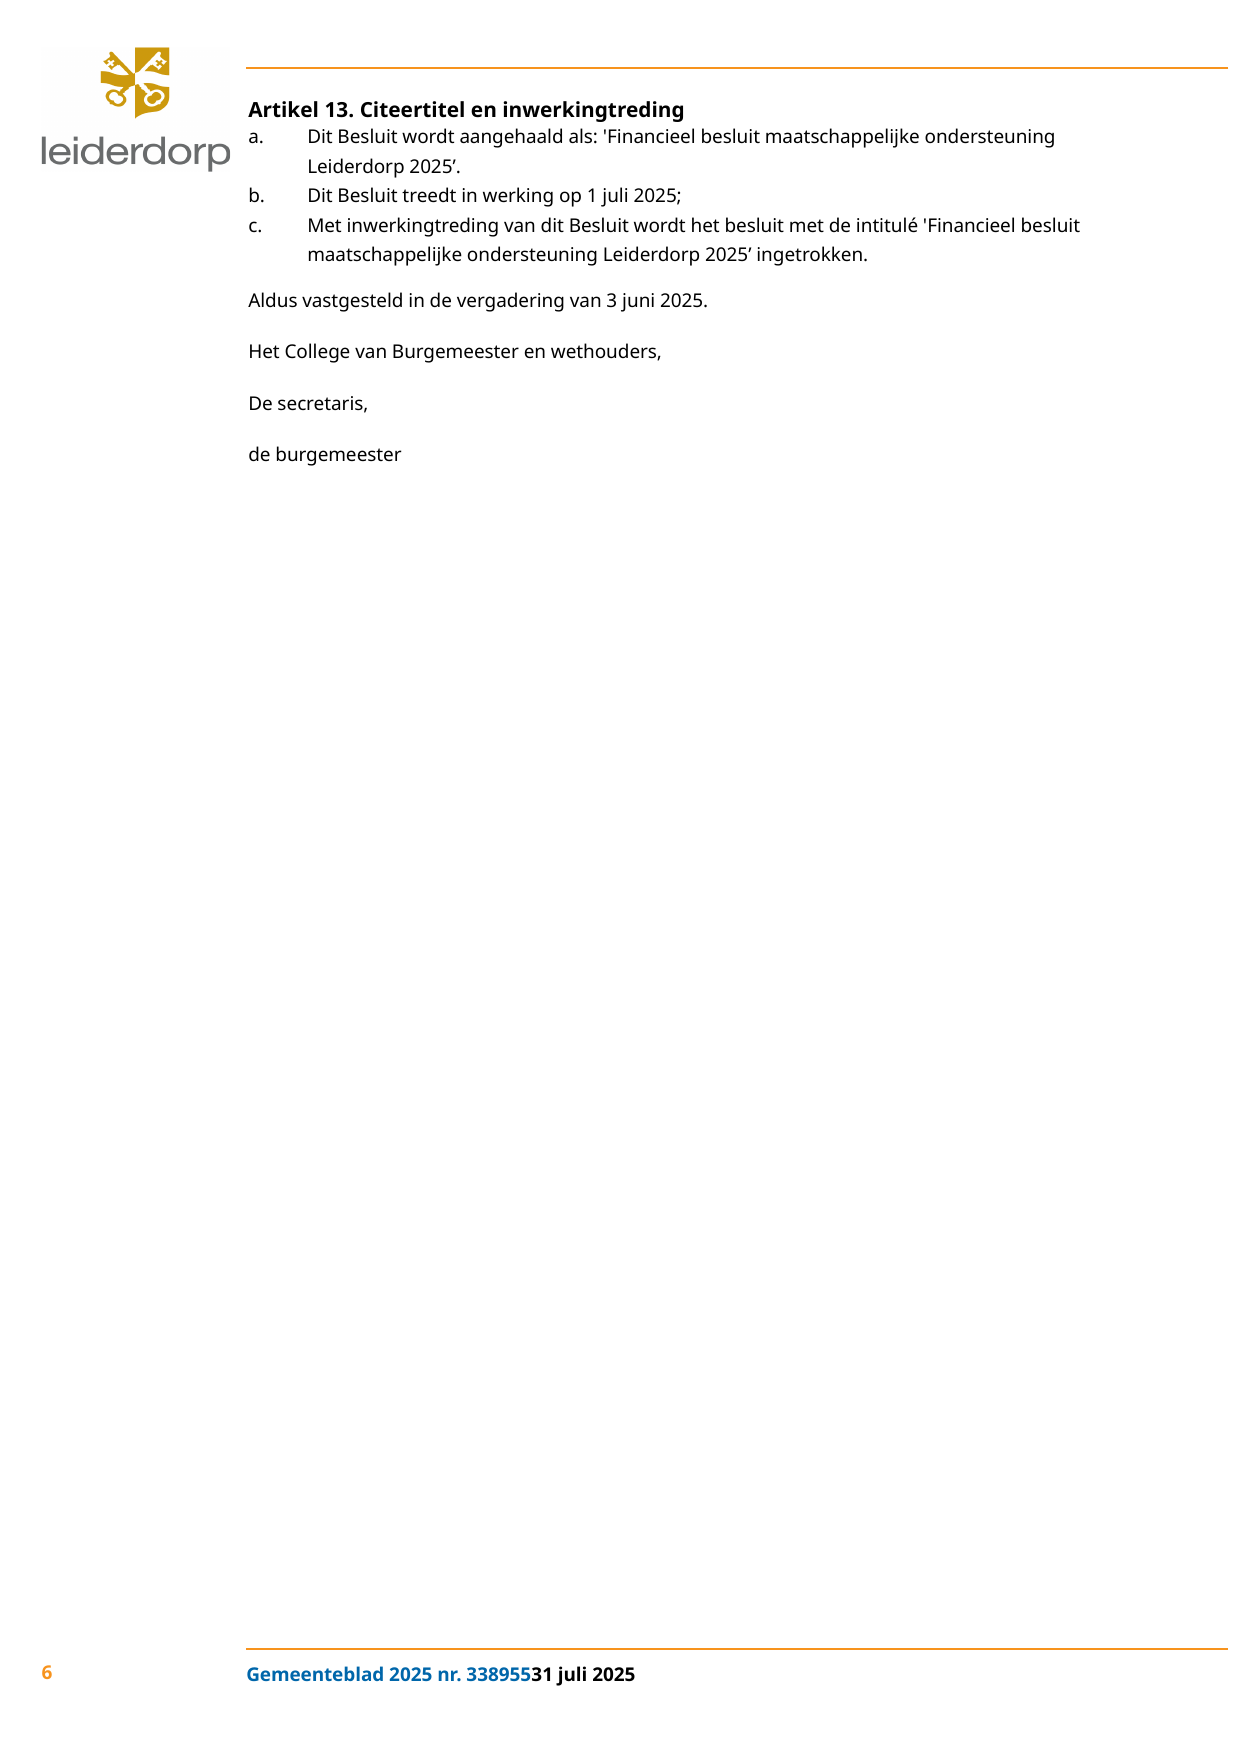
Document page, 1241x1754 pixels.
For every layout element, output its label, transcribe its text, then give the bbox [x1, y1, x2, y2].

text Aldus vastgesteld in de vergadering van 3 juni 2025. [248, 287, 1152, 313]
list Dit Besluit wordt aangehaald als: 'Financieel besluit maatschappelijke ondersteuning Leiderdorp 2025’. [248, 123, 1152, 178]
list Dit Besluit treedt in werking op 1 juli 2025; [248, 182, 1152, 208]
text Het College van Burgemeester en wethouders, [248, 339, 1152, 364]
text De secretaris, [248, 390, 1152, 416]
list Met inwerkingtreding van dit Besluit wordt het besluit met de intitulé 'Financieel besluit maatschappelijke ondersteuning Leiderdorp 2025’ ingetrokken. [248, 212, 1152, 267]
picture [41, 47, 231, 172]
text de burgemeester [248, 442, 1152, 467]
text Artikel 13. Citeertitel en inwerkingtreding [248, 95, 1152, 123]
